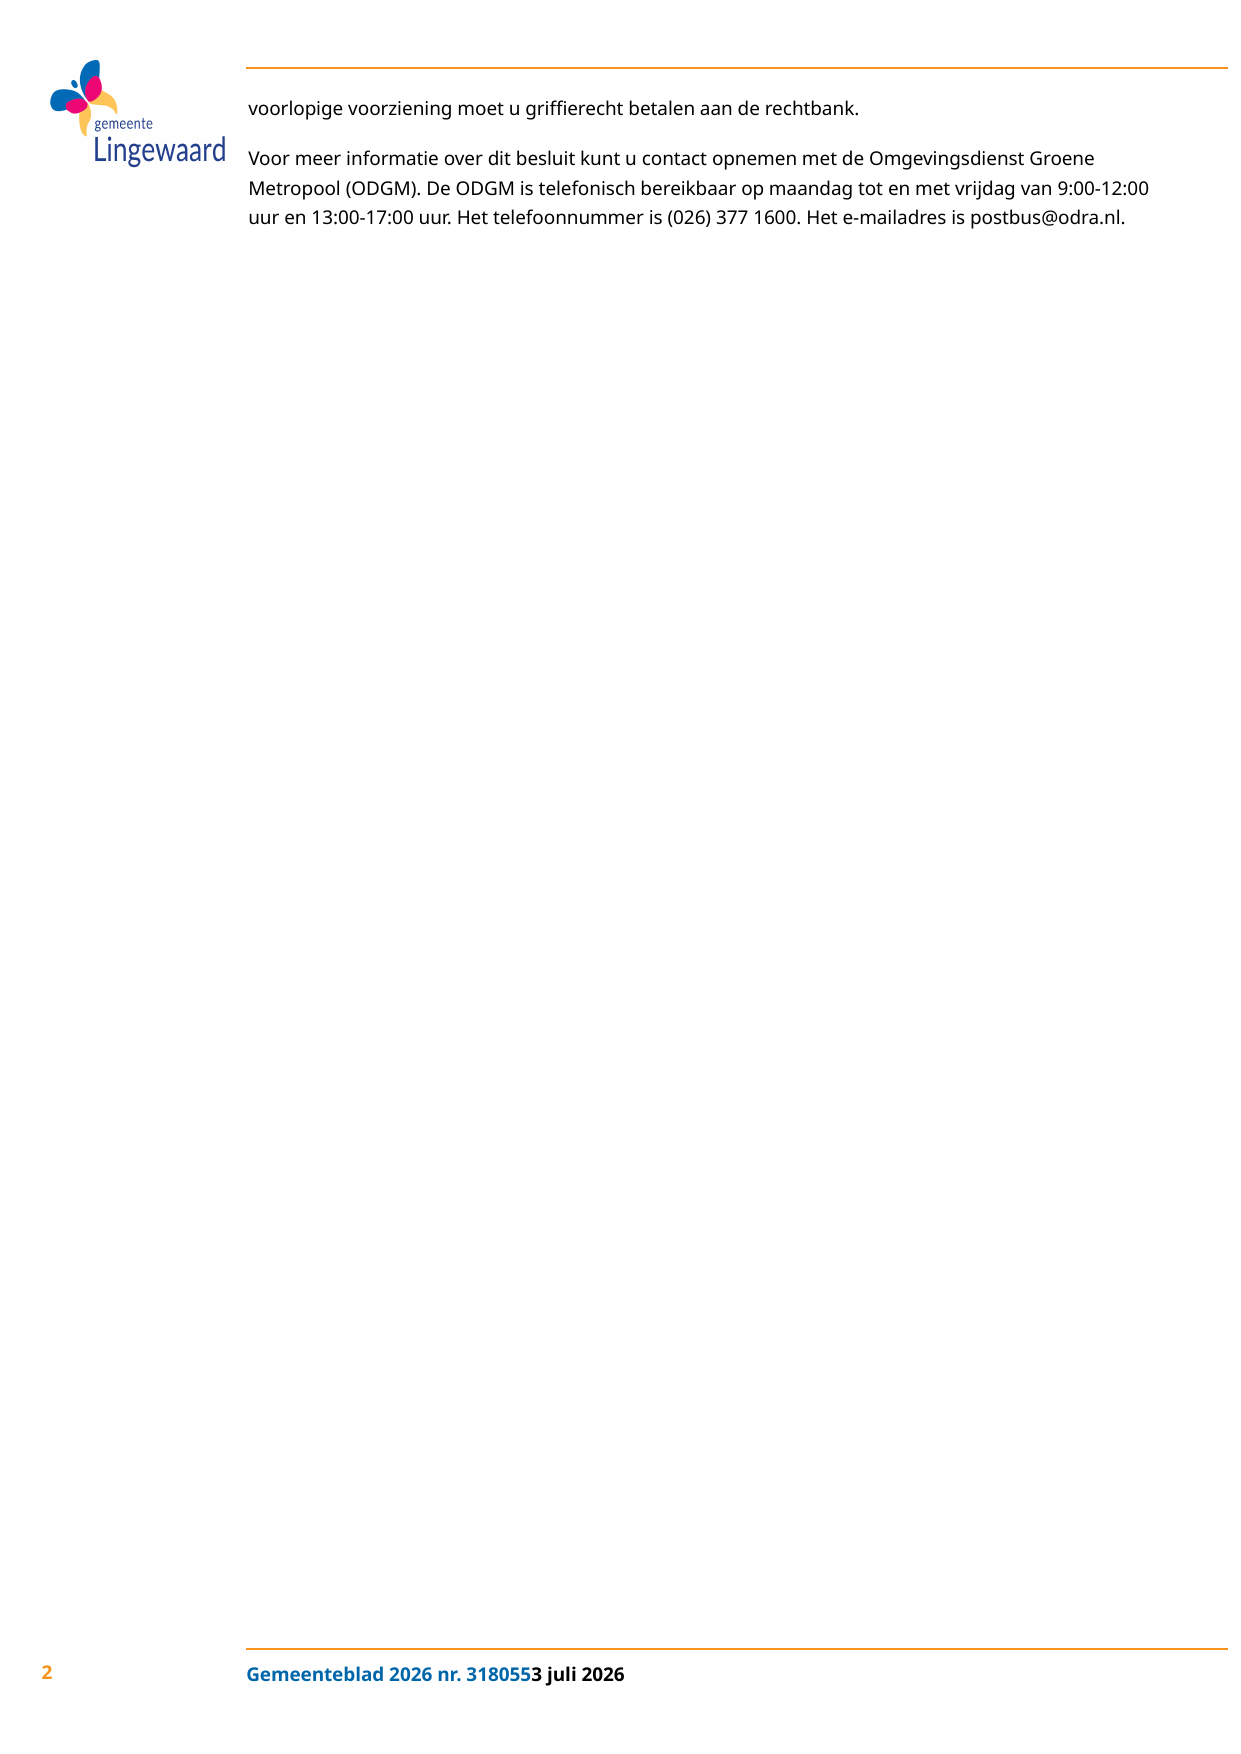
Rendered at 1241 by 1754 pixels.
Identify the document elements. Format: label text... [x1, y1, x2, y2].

text Voor meer informatie over dit besluit kunt u contact opnemen met de Omgevingsdienst Groene Metropool (ODGM). De ODGM is telefonisch bereikbaar op maandag tot en met vrijdag van 9:00-12:00 uur en 13:00-17:00 uur. Het telefoonnummer is (026) 377 1600. Het e-mailadres is postbus@odra.nl. [248, 145, 1152, 230]
text voorlopige voorziening moet u griffierecht betalen aan de rechtbank. [248, 95, 1152, 121]
picture [41, 47, 231, 172]
